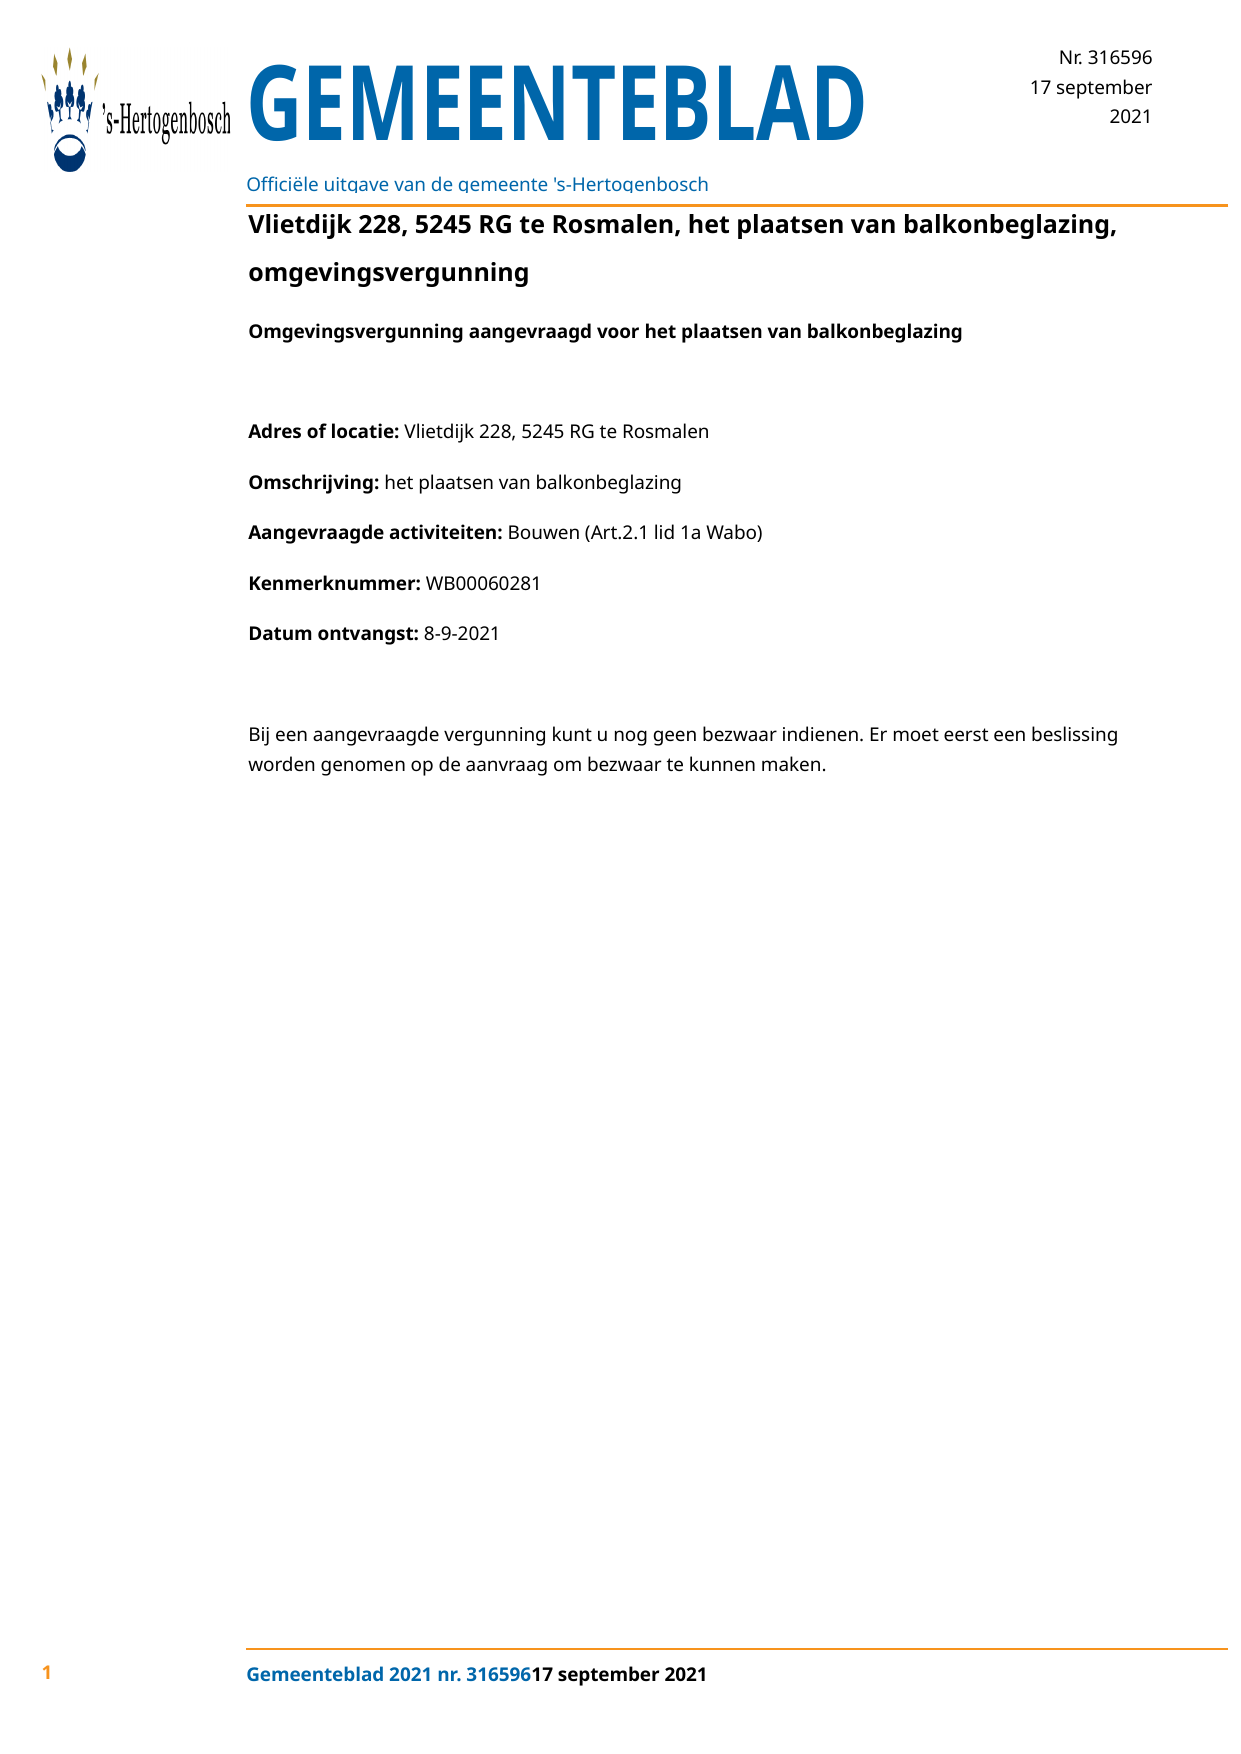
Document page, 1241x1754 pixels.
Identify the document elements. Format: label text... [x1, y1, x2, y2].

text Vlietdijk 228, 5245 RG te Rosmalen, het plaatsen van balkonbeglazing, omgevingsvergunning [248, 207, 1152, 288]
text Adres of locatie: Vlietdijk 228, 5245 RG te Rosmalen [248, 419, 1152, 444]
text Omschrijving: het plaatsen van balkonbeglazing [248, 469, 1152, 495]
text Datum ontvangst: 8-9-2021 [248, 620, 1152, 646]
picture [41, 47, 231, 172]
text Kenmerknummer: WB00060281 [248, 570, 1152, 596]
text Omgevingsvergunning aangevraagd voor het plaatsen van balkonbeglazing [248, 318, 1152, 344]
text Bij een aangevraagde vergunning kunt u nog geen bezwaar indienen. Er moet eerst een beslissing worden genomen op de aanvraag om bezwaar te kunnen maken. [248, 721, 1152, 777]
text Aangevraagde activiteiten: Bouwen (Art.2.1 lid 1a Wabo) [248, 519, 1152, 545]
